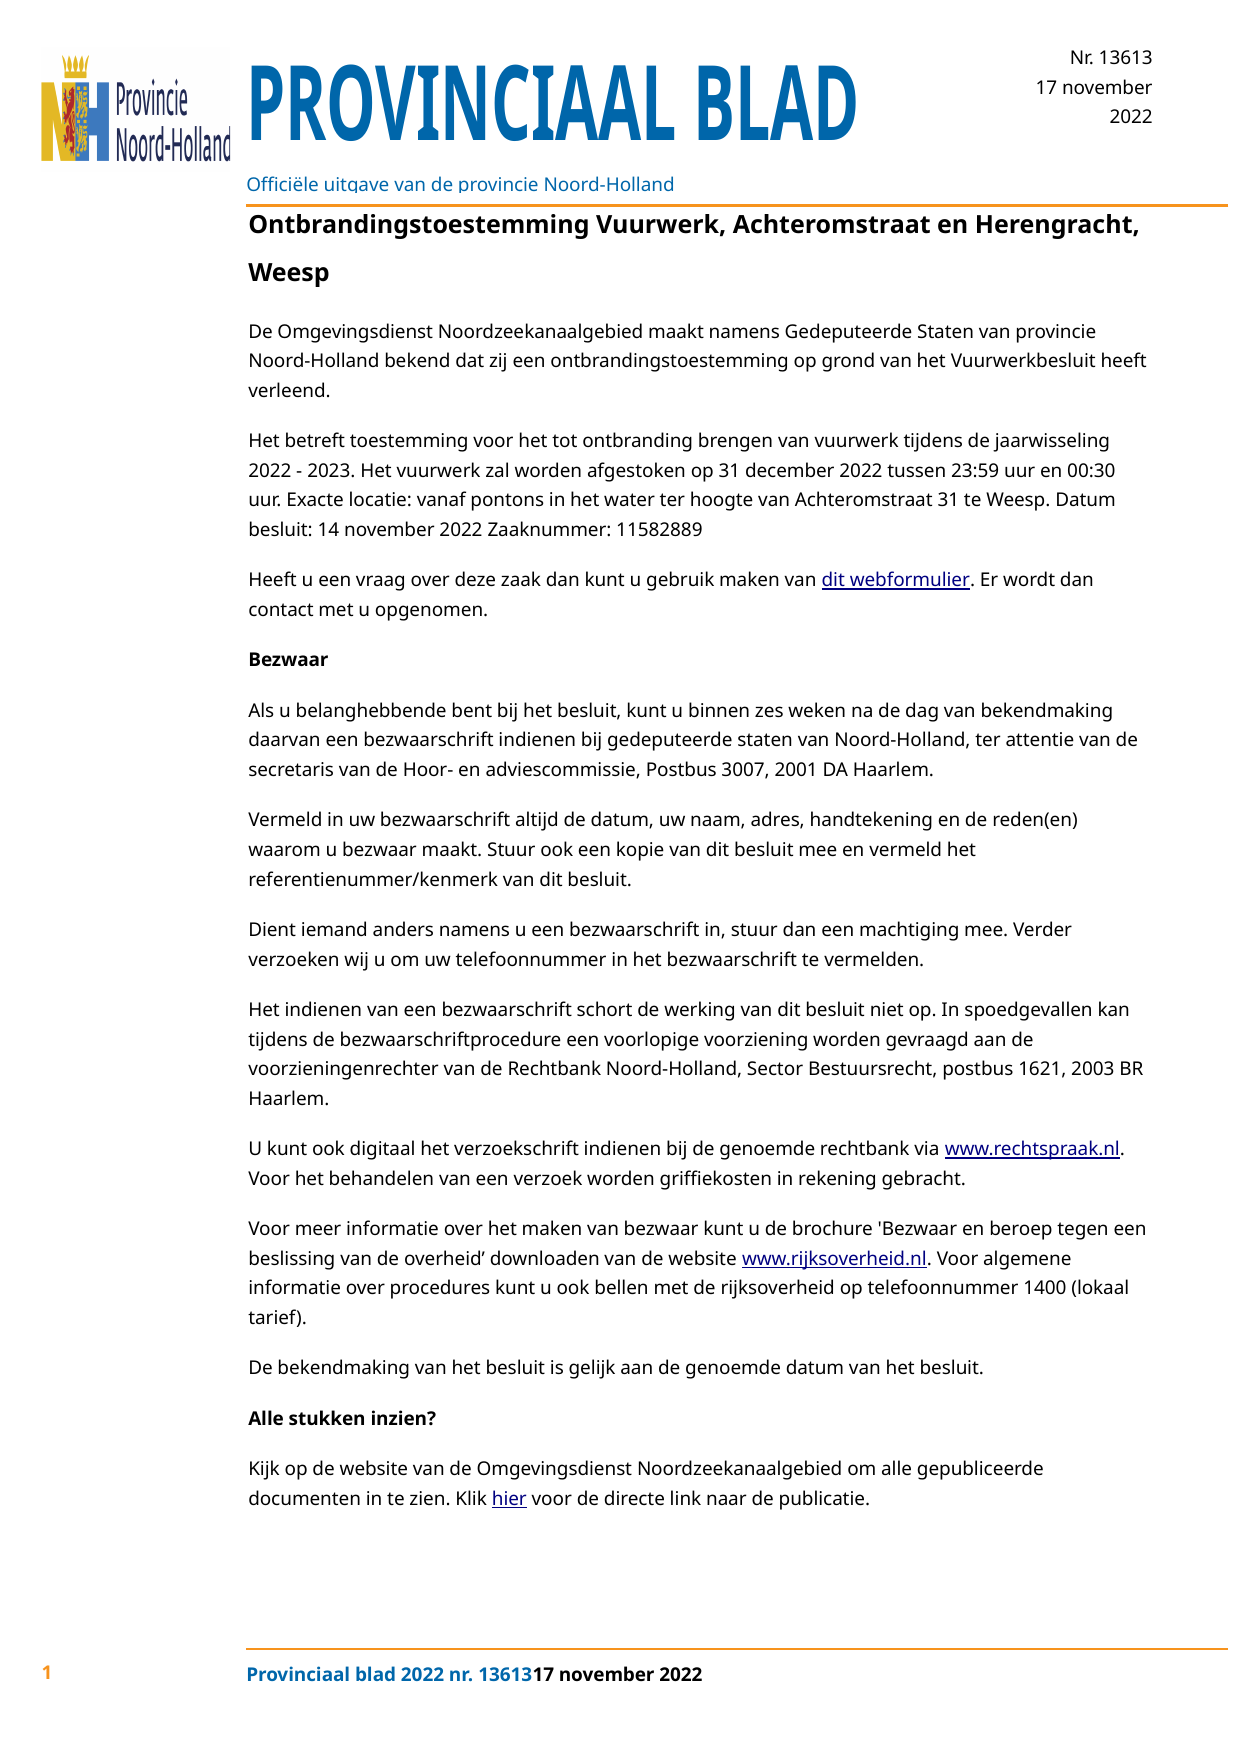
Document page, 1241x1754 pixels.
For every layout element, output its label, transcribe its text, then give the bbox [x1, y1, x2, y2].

text Het betreft toestemming voor het tot ontbranding brengen van vuurwerk tijdens de jaarwisseling 2022 - 2023. Het vuurwerk zal worden afgestoken op 31 december 2022 tussen 23:59 uur en 00:30 uur. Exacte locatie: vanaf pontons in het water ter hoogte van Achteromstraat 31 te Weesp. Datum besluit: 14 november 2022 Zaaknummer: 11582889 [248, 427, 1152, 542]
text U kunt ook digitaal het verzoekschrift indienen bij de genoemde rechtbank via www.rechtspraak.nl. Voor het behandelen van een verzoek worden griffiekosten in rekening gebracht. [248, 1135, 1152, 1191]
text Ontbrandingstoestemming Vuurwerk, Achteromstraat en Herengracht, Weesp [248, 207, 1152, 288]
text De Omgevingsdienst Noordzeekanaalgebied maakt namens Gedeputeerde Staten van provincie Noord-Holland bekend dat zij een ontbrandingstoestemming op grond van het Vuurwerkbesluit heeft verleend. [248, 318, 1152, 403]
text Bezwaar [248, 647, 1152, 672]
text De bekendmaking van het besluit is gelijk aan de genoemde datum van het besluit. [248, 1354, 1152, 1380]
text Alle stukken inzien? [248, 1405, 1152, 1431]
text Voor meer informatie over het maken van bezwaar kunt u de brochure 'Bezwaar en beroep tegen een beslissing van de overheid’ downloaden van de website www.rijksoverheid.nl. Voor algemene informatie over procedures kunt u ook bellen met de rijksoverheid op telefoonnummer 1400 (lokaal tarief). [248, 1215, 1152, 1330]
text Het indienen van een bezwaarschrift schort de werking van dit besluit niet op. In spoedgevallen kan tijdens de bezwaarschriftprocedure een voorlopige voorziening worden gevraagd aan de voorzieningenrechter van de Rechtbank Noord-Holland, Sector Bestuursrecht, postbus 1621, 2003 BR Haarlem. [248, 996, 1152, 1111]
text Vermeld in uw bezwaarschrift altijd de datum, uw naam, adres, handtekening en de reden(en) waarom u bezwaar maakt. Stuur ook een kopie van dit besluit mee en vermeld het referentienummer/kenmerk van dit besluit. [248, 807, 1152, 892]
text Als u belanghebbende bent bij het besluit, kunt u binnen zes weken na de dag van bekendmaking daarvan een bezwaarschrift indienen bij gedeputeerde staten van Noord-Holland, ter attentie van de secretaris van de Hoor- en adviescommissie, Postbus 3007, 2001 DA Haarlem. [248, 697, 1152, 782]
text Kijk op de website van de Omgevingsdienst Noordzeekanaalgebied om alle gepubliceerde documenten in te zien. Klik hier voor de directe link naar de publicatie. [248, 1455, 1152, 1511]
text Heeft u een vraag over deze zaak dan kunt u gebruik maken van dit webformulier. Er wordt dan contact met u opgenomen. [248, 567, 1152, 622]
text Dient iemand anders namens u een bezwaarschrift in, stuur dan een machtiging mee. Verder verzoeken wij u om uw telefoonnummer in het bezwaarschrift te vermelden. [248, 916, 1152, 972]
picture [41, 47, 231, 172]
